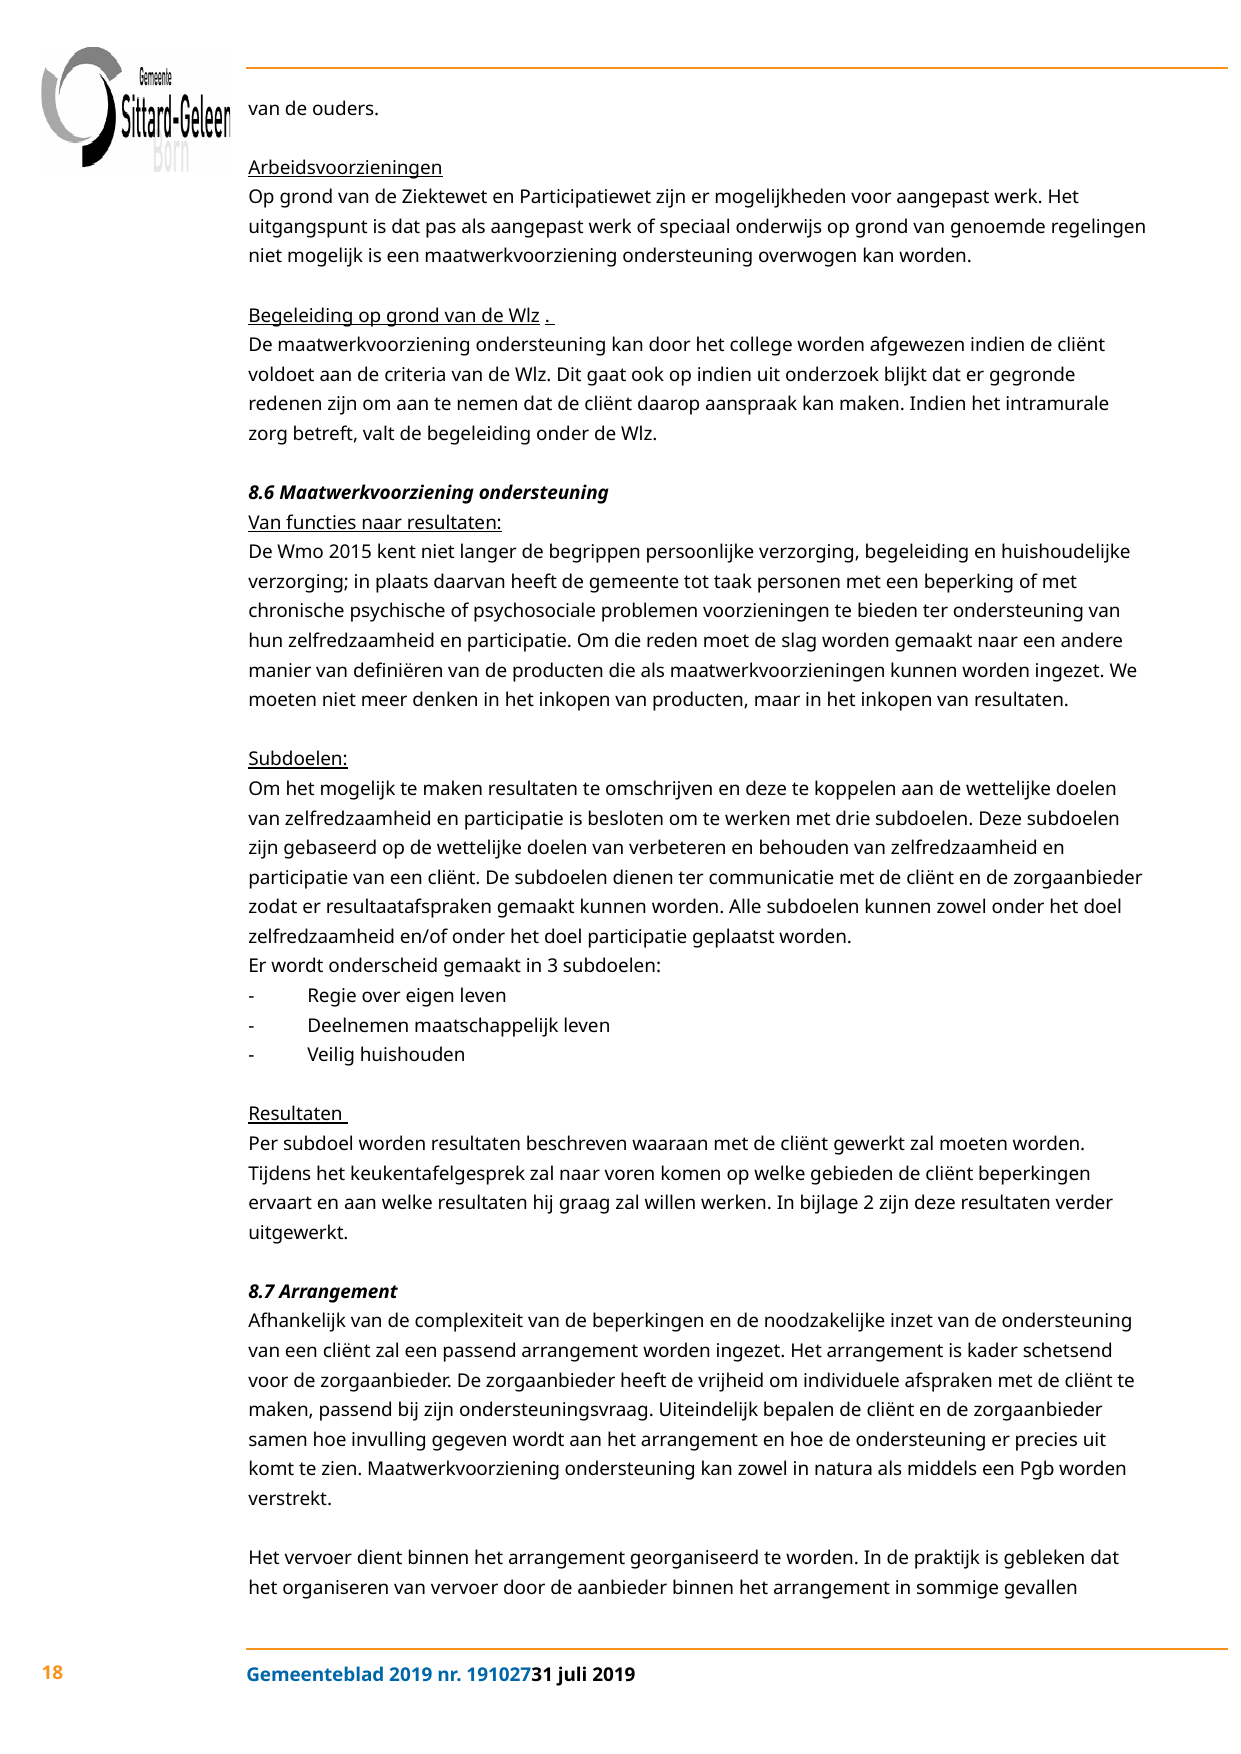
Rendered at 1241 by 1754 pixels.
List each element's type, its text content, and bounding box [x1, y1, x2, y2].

text Resultaten [248, 1101, 1152, 1126]
text De maatwerkvoorziening ondersteuning kan door het college worden afgewezen indien de cliënt voldoet aan de criteria van de Wlz. Dit gaat ook op indien uit onderzoek blijkt dat er gegronde redenen zijn om aan te nemen dat de cliënt daarop aanspraak kan maken. Indien het intramurale zorg betreft, valt de begeleiding onder de Wlz. [248, 331, 1152, 446]
text 8.7 Arrangement [248, 1278, 1152, 1304]
text Van functies naar resultaten: [248, 509, 1152, 535]
text Afhankelijk van de complexiteit van de beperkingen en de noodzakelijke inzet van de ondersteuning van een cliënt zal een passend arrangement worden ingezet. Het arrangement is kader schetsend voor de zorgaanbieder. De zorgaanbieder heeft de vrijheid om individuele afspraken met de cliënt te maken, passend bij zijn ondersteuningsvraag. Uiteindelijk bepalen de cliënt en de zorgaanbieder samen hoe invulling gegeven wordt aan het arrangement en hoe de ondersteuning er precies uit komt te zien. Maatwerkvoorziening ondersteuning kan zowel in natura als middels een Pgb worden verstrekt. [248, 1308, 1152, 1511]
list Veilig huishouden [248, 1041, 1152, 1067]
text Het vervoer dient binnen het arrangement georganiseerd te worden. In de praktijk is gebleken dat het organiseren van vervoer door de aanbieder binnen het arrangement in sommige gevallen [248, 1544, 1152, 1600]
text Arbeidsvoorzieningen [248, 154, 1152, 180]
text Begeleiding op grond van de Wlz . [248, 302, 1152, 328]
text Per subdoel worden resultaten beschreven waaraan met de cliënt gewerkt zal moeten worden. Tijdens het keukentafelgesprek zal naar voren komen op welke gebieden de cliënt beperkingen ervaart en aan welke resultaten hij graag zal willen werken. In bijlage 2 zijn deze resultaten verder uitgewerkt. [248, 1130, 1152, 1245]
text Om het mogelijk te maken resultaten te omschrijven en deze te koppelen aan de wettelijke doelen van zelfredzaamheid en participatie is besloten om te werken met drie subdoelen. Deze subdoelen zijn gebaseerd op de wettelijke doelen van verbeteren en behouden van zelfredzaamheid en participatie van een cliënt. De subdoelen dienen ter communicatie met de cliënt en de zorgaanbieder zodat er resultaatafspraken gemaakt kunnen worden. Alle subdoelen kunnen zowel onder het doel zelfredzaamheid en/of onder het doel participatie geplaatst worden. [248, 775, 1152, 949]
text De Wmo 2015 kent niet langer de begrippen persoonlijke verzorging, begeleiding en huishoudelijke verzorging; in plaats daarvan heeft de gemeente tot taak personen met een beperking of met chronische psychische of psychosociale problemen voorzieningen te bieden ter ondersteuning van hun zelfredzaamheid en participatie. Om die reden moet de slag worden gemaakt naar een andere manier van definiëren van de producten die als maatwerkvoorzieningen kunnen worden ingezet. We moeten niet meer denken in het inkopen van producten, maar in het inkopen van resultaten. [248, 538, 1152, 712]
text van de ouders. [248, 95, 1152, 121]
text Er wordt onderscheid gemaakt in 3 subdoelen: [248, 953, 1152, 978]
picture [41, 47, 231, 172]
text 8.6 Maatwerkvoorziening ondersteuning [248, 479, 1152, 505]
text Subdoelen: [248, 746, 1152, 771]
text Op grond van de Ziektewet en Participatiewet zijn er mogelijkheden voor aangepast werk. Het uitgangspunt is dat pas als aangepast werk of speciaal onderwijs op grond van genoemde regelingen niet mogelijk is een maatwerkvoorziening ondersteuning overwogen kan worden. [248, 183, 1152, 268]
list Regie over eigen leven [248, 982, 1152, 1008]
list Deelnemen maatschappelijk leven [248, 1012, 1152, 1038]
